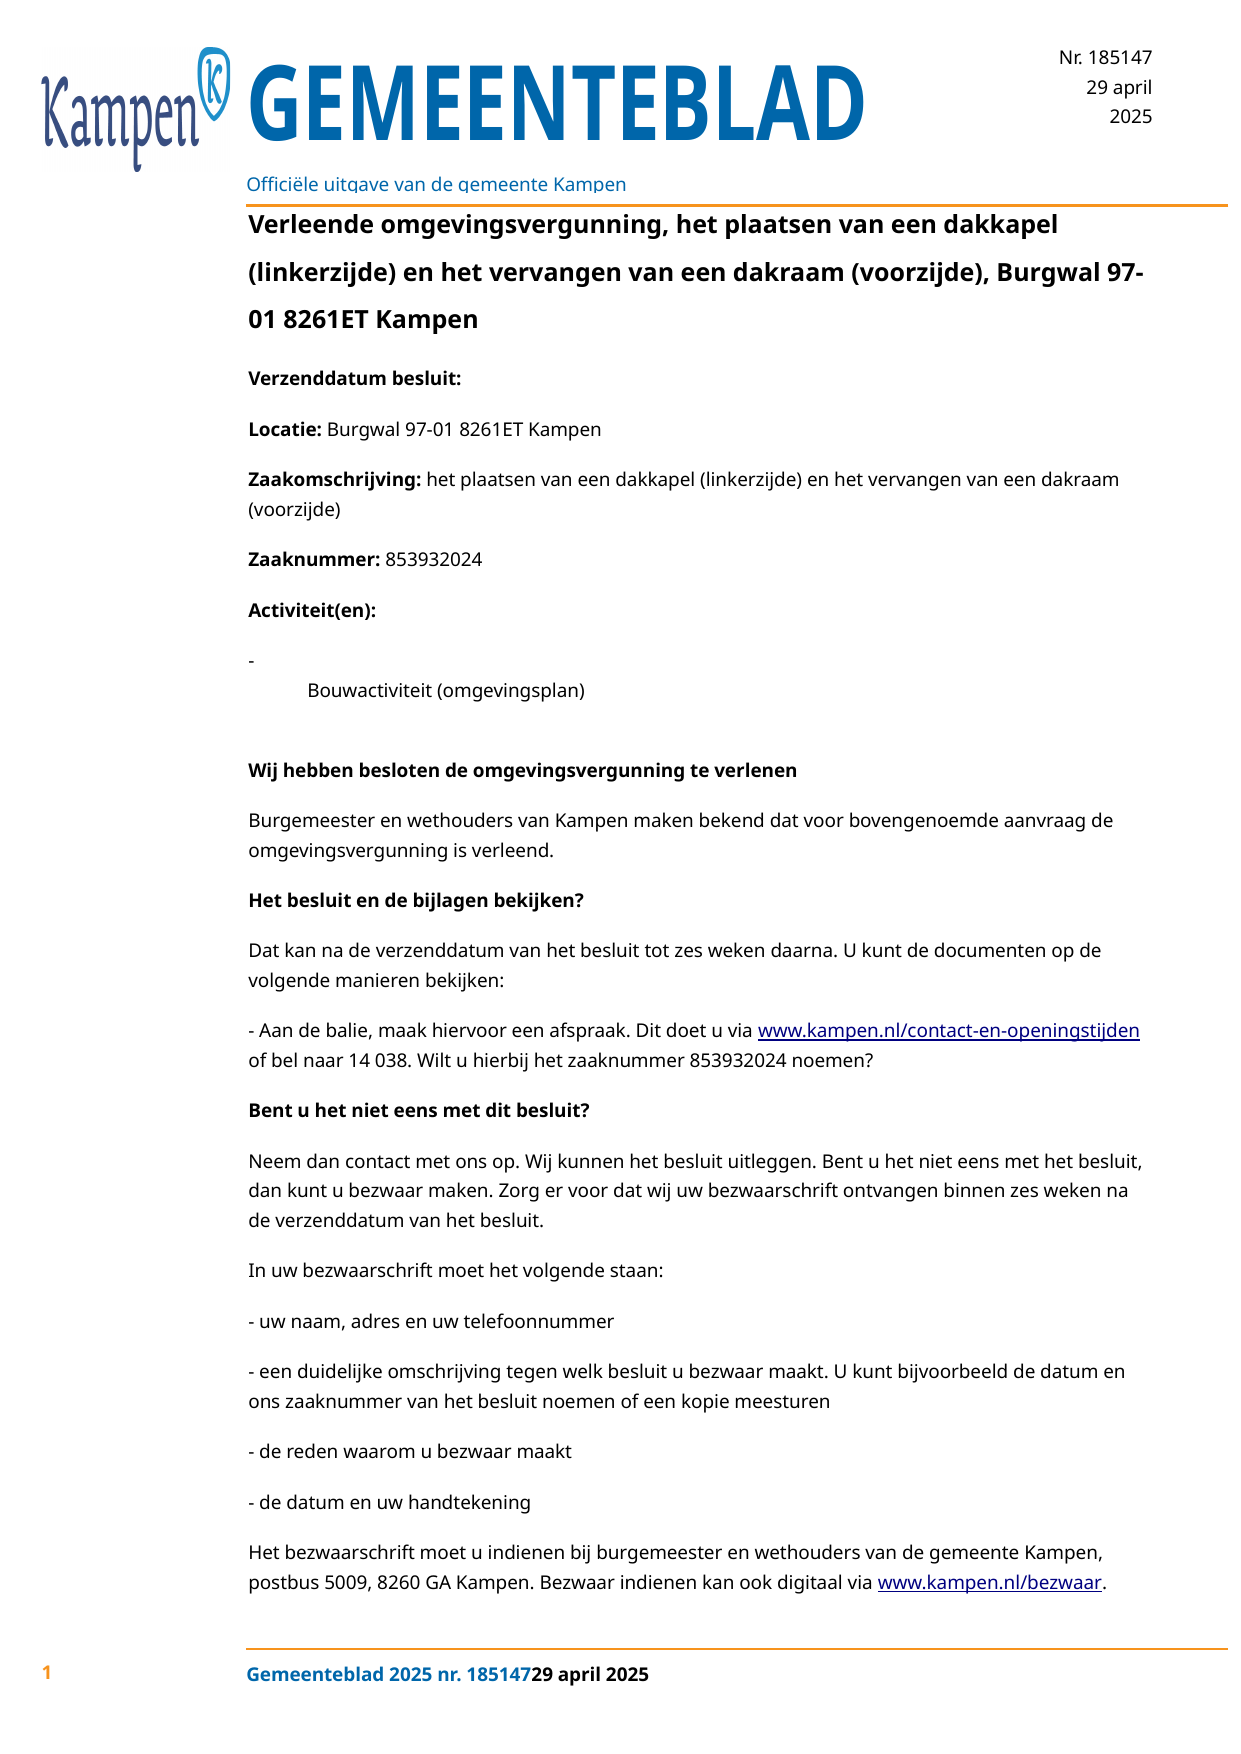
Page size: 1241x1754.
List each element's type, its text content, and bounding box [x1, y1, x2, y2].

text - de datum en uw handtekening [248, 1489, 1152, 1514]
text Wij hebben besloten de omgevingsvergunning te verlenen [248, 757, 1152, 782]
text - een duidelijke omschrijving tegen welk besluit u bezwaar maakt. U kunt bijvoorbeeld de datum en ons zaaknummer van het besluit noemen of een kopie meesturen [248, 1358, 1152, 1414]
text Activiteit(en): [248, 597, 1152, 622]
text Burgemeester en wethouders van Kampen maken bekend dat voor bovengenoemde aanvraag de omgevingsvergunning is verleend. [248, 807, 1152, 862]
text - uw naam, adres en uw telefoonnummer [248, 1308, 1152, 1334]
text Zaaknummer: 853932024 [248, 546, 1152, 572]
text Verleende omgevingsvergunning, het plaatsen van een dakkapel (linkerzijde) en het vervangen van een dakraam (voorzijde), Burgwal 97-01 8261ET Kampen [248, 207, 1152, 336]
text Bent u het niet eens met dit besluit? [248, 1098, 1152, 1123]
text Het besluit en de bijlagen bekijken? [248, 887, 1152, 913]
picture [41, 47, 231, 172]
text - Aan de balie, maak hiervoor een afspraak. Dit doet u via www.kampen.nl/contact-en-openingstijden of bel naar 14 038. Wilt u hierbij het zaaknummer 853932024 noemen? [248, 1018, 1152, 1073]
text Het bezwaarschrift moet u indienen bij burgemeester en wethouders van de gemeente Kampen, postbus 5009, 8260 GA Kampen. Bezwaar indienen kan ook digitaal via www.kampen.nl/bezwaar. [248, 1539, 1152, 1594]
text Verzenddatum besluit: [248, 366, 1152, 391]
text In uw bezwaarschrift moet het volgende staan: [248, 1258, 1152, 1283]
text - de reden waarom u bezwaar maakt [248, 1438, 1152, 1464]
text Zaakomschrijving: het plaatsen van een dakkapel (linkerzijde) en het vervangen van een dakraam (voorzijde) [248, 466, 1152, 522]
text Locatie: Burgwal 97-01 8261ET Kampen [248, 416, 1152, 442]
text Dat kan na de verzenddatum van het besluit tot zes weken daarna. U kunt de documenten op de volgende manieren bekijken: [248, 938, 1152, 993]
text Neem dan contact met ons op. Wij kunnen het besluit uitleggen. Bent u het niet eens met het besluit, dan kunt u bezwaar maken. Zorg er voor dat wij uw bezwaarschrift ontvangen binnen zes weken na de verzenddatum van het besluit. [248, 1148, 1152, 1233]
list Bouwactiviteit (omgevingsplan) [248, 677, 1152, 702]
